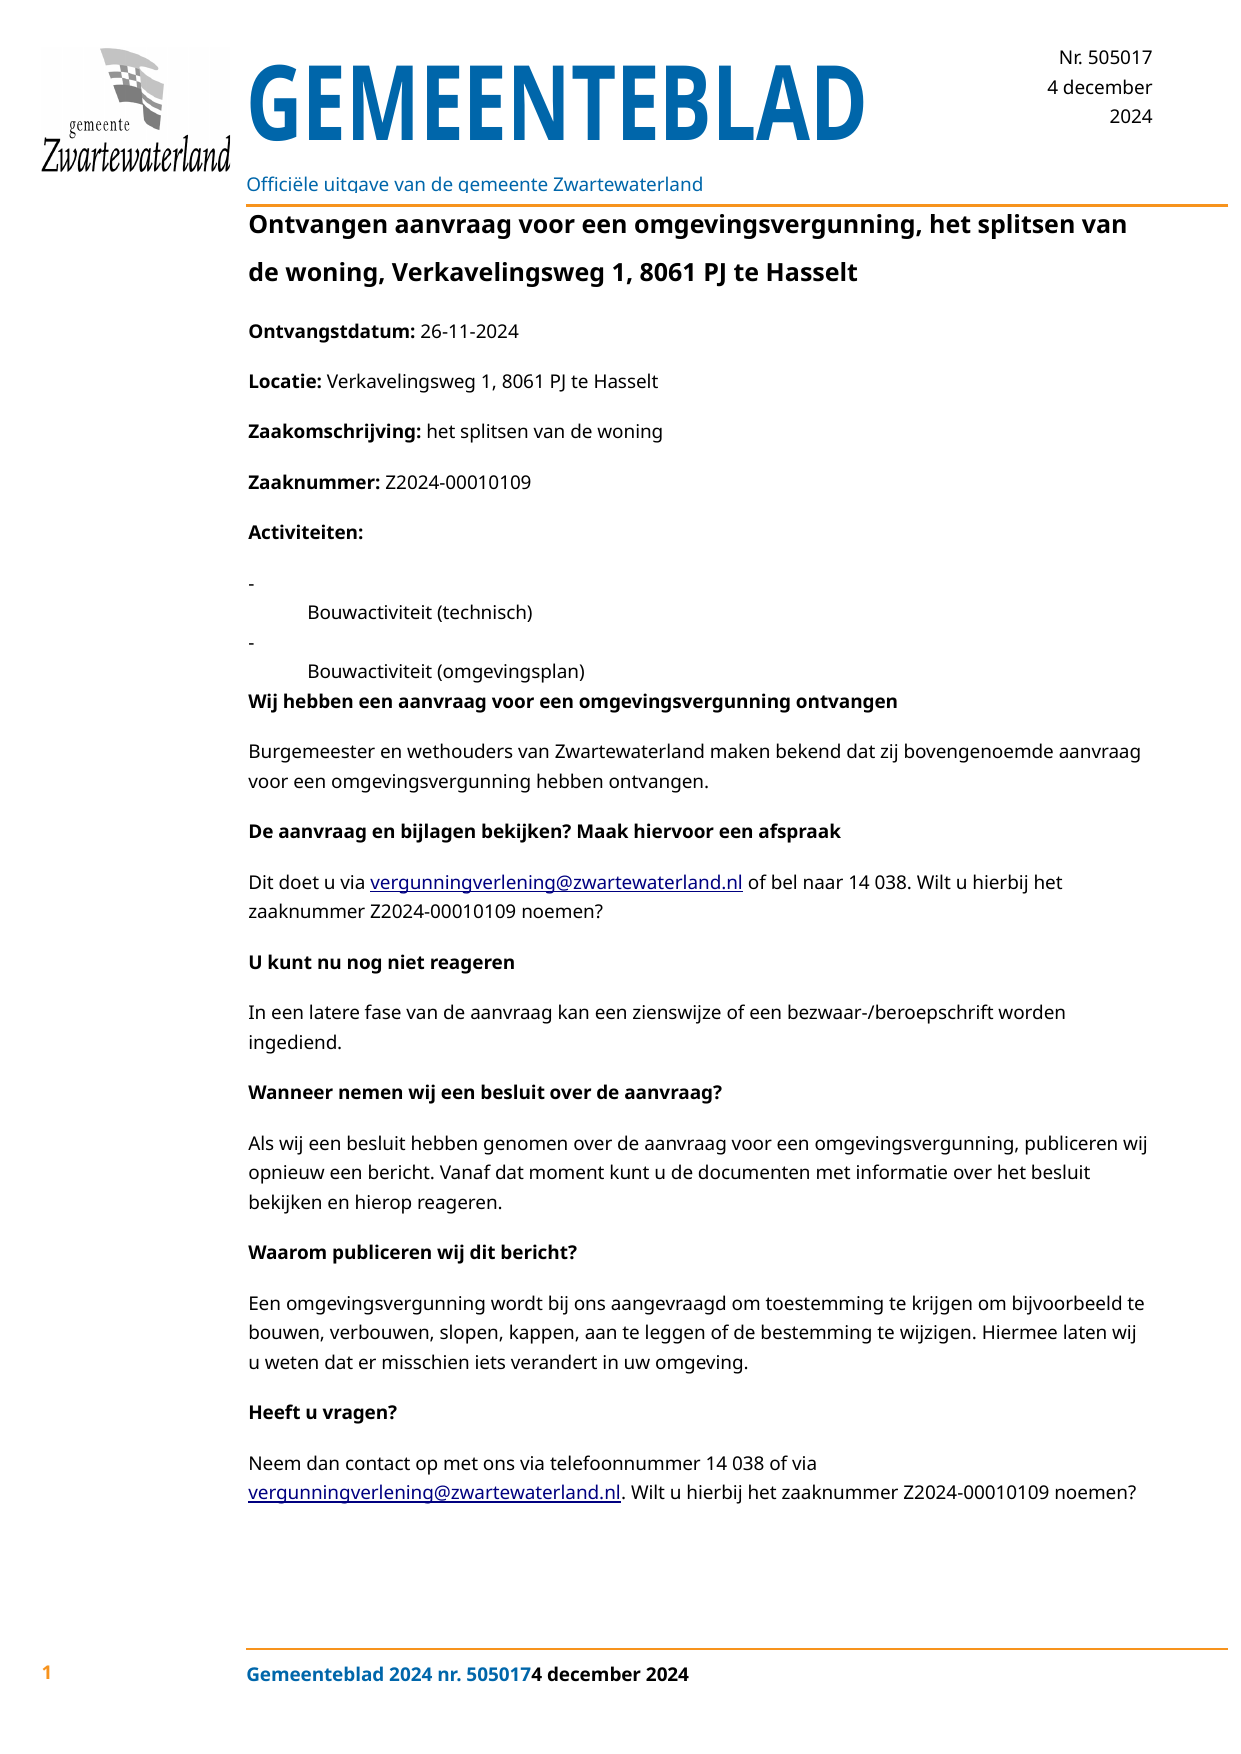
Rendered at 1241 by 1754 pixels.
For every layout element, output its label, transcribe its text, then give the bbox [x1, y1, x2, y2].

text Ontvangen aanvraag voor een omgevingsvergunning, het splitsen van de woning, Verkavelingsweg 1, 8061 PJ te Hasselt [248, 207, 1152, 288]
text Zaaknummer: Z2024-00010109 [248, 469, 1152, 495]
text Dit doet u via vergunningverlening@zwartewaterland.nl of bel naar 14 038. Wilt u hierbij het zaaknummer Z2024-00010109 noemen? [248, 869, 1152, 924]
list Bouwactiviteit (technisch) [248, 599, 1152, 625]
text Neem dan contact op met ons via telefoonnummer 14 038 of via vergunningverlening@zwartewaterland.nl. Wilt u hierbij het zaaknummer Z2024-00010109 noemen? [248, 1450, 1152, 1505]
text Als wij een besluit hebben genomen over de aanvraag voor een omgevingsvergunning, publiceren wij opnieuw een bericht. Vanaf dat moment kunt u de documenten met informatie over het besluit bekijken en hierop reageren. [248, 1130, 1152, 1215]
text Ontvangstdatum: 26-11-2024 [248, 318, 1152, 344]
text U kunt nu nog niet reageren [248, 949, 1152, 975]
text Wanneer nemen wij een besluit over de aanvraag? [248, 1079, 1152, 1105]
text Een omgevingsvergunning wordt bij ons aangevraagd om toestemming te krijgen om bijvoorbeeld te bouwen, verbouwen, slopen, kappen, aan te leggen of de bestemming te wijzigen. Hiermee laten wij u weten dat er misschien iets verandert in uw omgeving. [248, 1290, 1152, 1375]
text Activiteiten: [248, 519, 1152, 545]
list Bouwactiviteit (omgevingsplan) [248, 659, 1152, 684]
picture [41, 47, 231, 172]
text De aanvraag en bijlagen bekijken? Maak hiervoor een afspraak [248, 819, 1152, 844]
text Locatie: Verkavelingsweg 1, 8061 PJ te Hasselt [248, 368, 1152, 394]
text Burgemeester en wethouders van Zwartewaterland maken bekend dat zij bovengenoemde aanvraag voor een omgevingsvergunning hebben ontvangen. [248, 739, 1152, 794]
text Waarom publiceren wij dit bericht? [248, 1239, 1152, 1265]
text In een latere fase van de aanvraag kan een zienswijze of een bezwaar-/beroepschrift worden ingediend. [248, 999, 1152, 1055]
text Zaakomschrijving: het splitsen van de woning [248, 419, 1152, 444]
text Wij hebben een aanvraag voor een omgevingsvergunning ontvangen [248, 688, 1152, 714]
text Heeft u vragen? [248, 1399, 1152, 1425]
